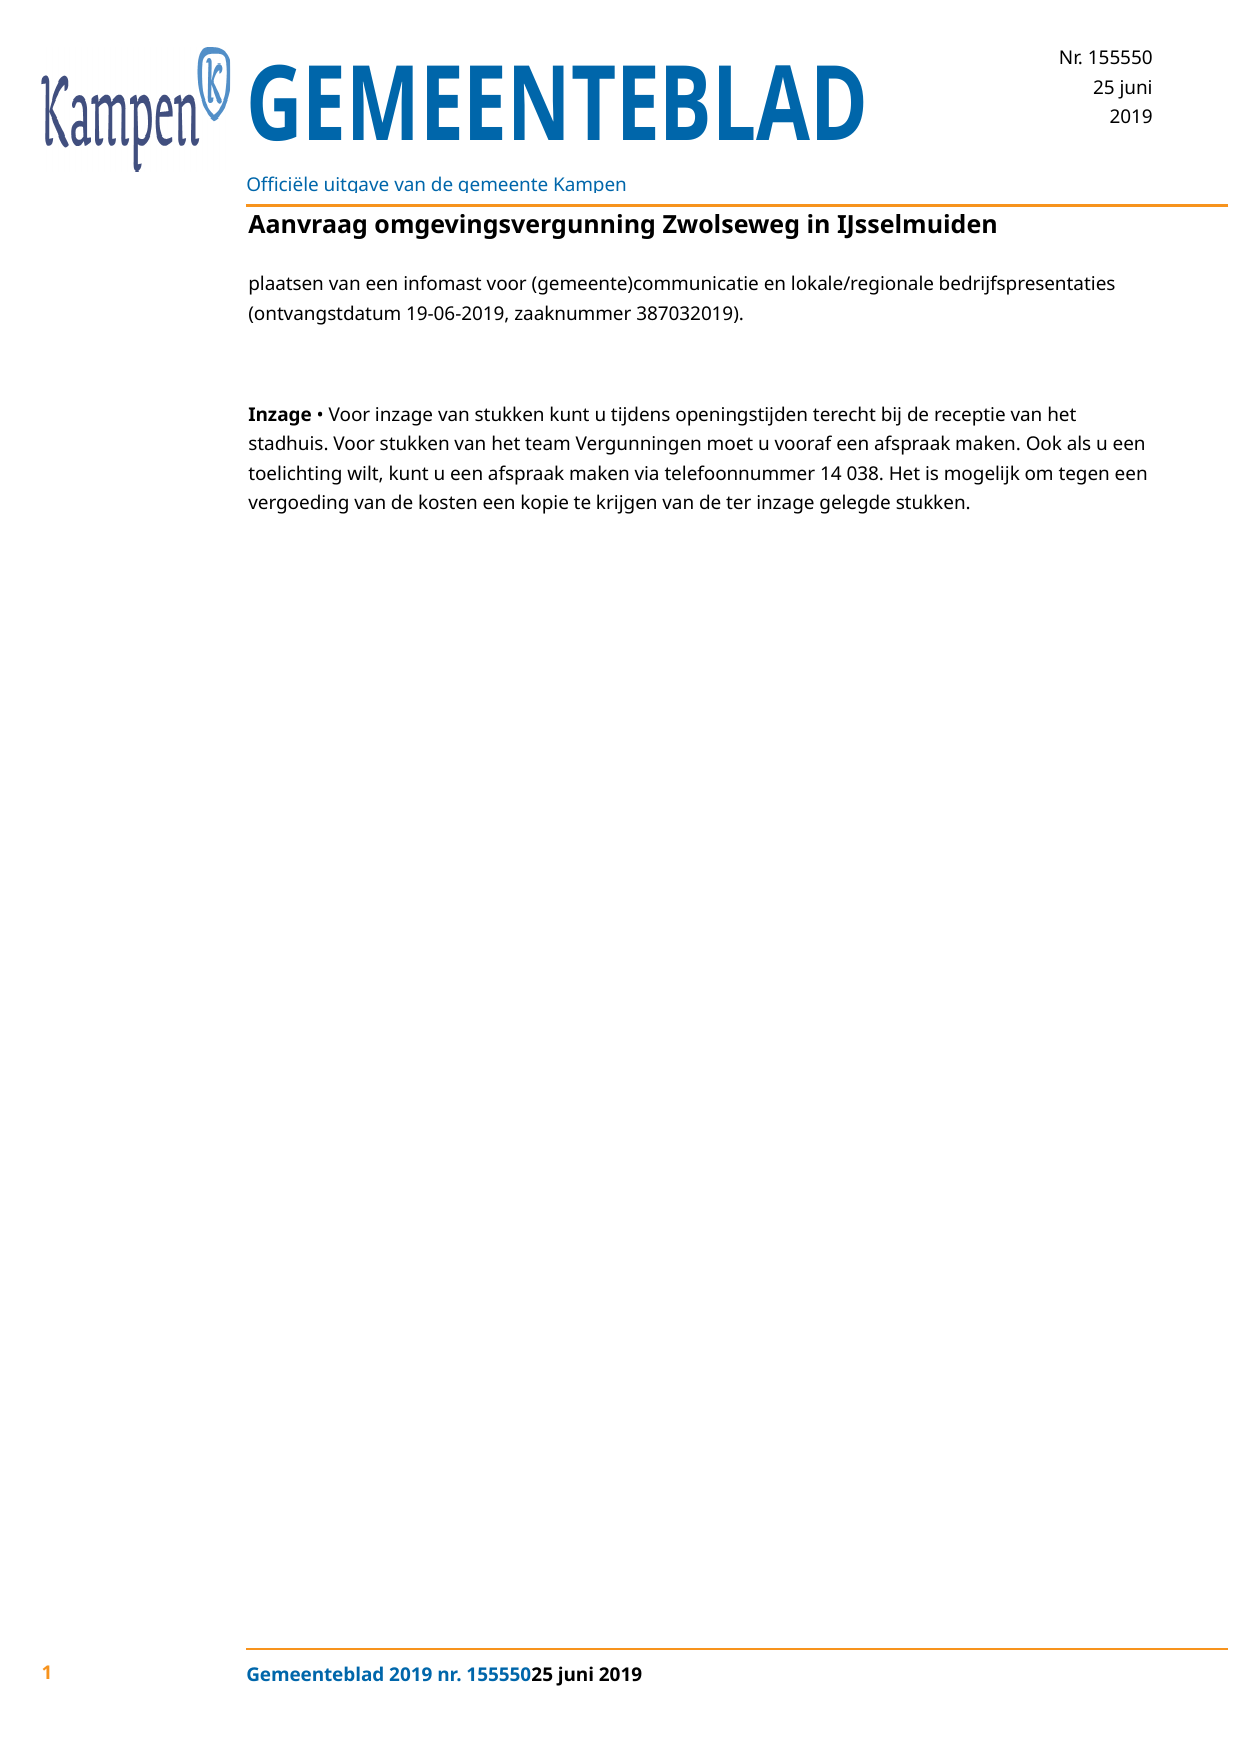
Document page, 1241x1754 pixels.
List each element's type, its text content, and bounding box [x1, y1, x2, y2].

picture [41, 47, 231, 172]
text Inzage • Voor inzage van stukken kunt u tijdens openingstijden terecht bij de receptie van het stadhuis. Voor stukken van het team Vergunningen moet u vooraf een afspraak maken. Ook als u een toelichting wilt, kunt u een afspraak maken via telefoonnummer 14 038. Het is mogelijk om tegen een vergoeding van de kosten een kopie te krijgen van de ter inzage gelegde stukken. [248, 401, 1152, 515]
text plaatsen van een infomast voor (gemeente)communicatie en lokale/regionale bedrijfspresentaties (ontvangstdatum 19-06-2019, zaaknummer 387032019). [248, 270, 1152, 326]
text Aanvraag omgevingsvergunning Zwolseweg in IJsselmuiden [248, 207, 1152, 241]
